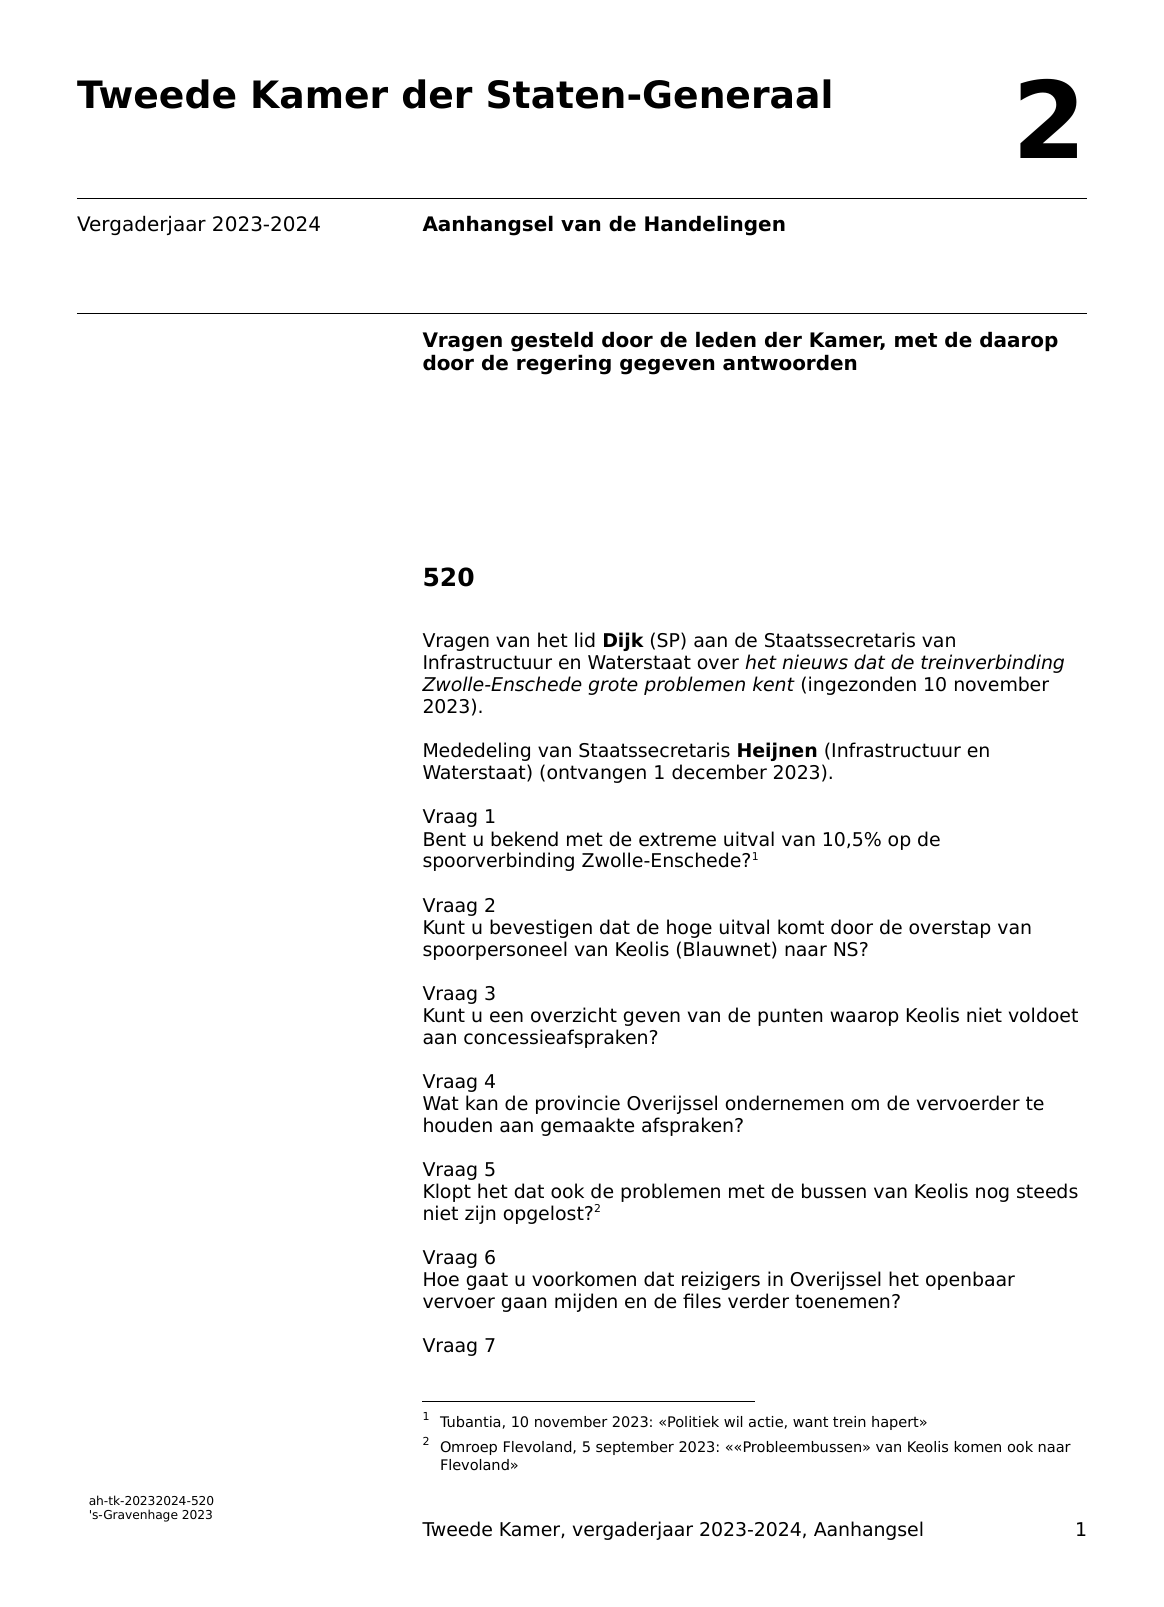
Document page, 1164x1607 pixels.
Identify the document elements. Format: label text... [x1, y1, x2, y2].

table_cell Vragen gesteld door de leden der Kamer, met de daarop door de regering gegeven antwoorden [422, 314, 1087, 375]
text Vraag 1 [422, 806, 1087, 828]
text Vraag 5 [422, 1159, 1087, 1181]
text Vraag 4 [422, 1071, 1087, 1093]
text Vraag 3 [422, 983, 1087, 1005]
text Kunt u bevestigen dat de hoge uitval komt door de overstap van spoorpersoneel van Keolis (Blauwnet) naar NS? [422, 917, 1087, 961]
text 520 [422, 563, 1087, 592]
text Bent u bekend met de extreme uitval van 10,5% op de spoorverbinding Zwolle-Enschede? [422, 828, 1087, 872]
table_cell Aanhangsel van de Handelingen [422, 199, 1087, 313]
text Vraag 7 [422, 1335, 1087, 1357]
text Wat kan de provincie Overijssel ondernemen om de vervoerder te houden aan gemaakte afspraken? [422, 1093, 1087, 1137]
text Vraag 2 [422, 894, 1087, 917]
text Hoe gaat u voorkomen dat reizigers in Overijssel het openbaar vervoer gaan mijden en de files verder toenemen? [422, 1269, 1087, 1313]
table_cell [77, 314, 422, 375]
table_header 2 [886, 59, 1087, 198]
table_header Tweede Kamer der Staten-Generaal [77, 59, 886, 198]
text ah-tk-20232024-520 [88, 1494, 323, 1508]
text 's-Gravenhage 2023 [88, 1508, 323, 1522]
text Vraag 6 [422, 1247, 1087, 1269]
text Kunt u een overzicht geven van de punten waarop Keolis niet voldoet aan concessieafspraken? [422, 1005, 1087, 1049]
text Omroep Flevoland, 5 september 2023: ««Probleembussen» van Keolis komen ook naar Flevoland» [422, 1435, 1087, 1474]
text Vragen van het lid Dijk (SP) aan de Staatssecretaris van Infrastructuur en Waterstaat over het nieuws dat de treinverbinding Zwolle-Enschede grote problemen kent (ingezonden 10 november 2023). [422, 630, 1087, 718]
text Tubantia, 10 november 2023: «Politiek wil actie, want trein hapert» [422, 1410, 1087, 1432]
text Mededeling van Staatssecretaris Heijnen (Infrastructuur en Waterstaat) (ontvangen 1 december 2023). [422, 740, 1087, 784]
table_cell Vergaderjaar 2023-2024 [77, 199, 422, 313]
text Klopt het dat ook de problemen met de bussen van Keolis nog steeds niet zijn opgelost? [422, 1181, 1087, 1225]
